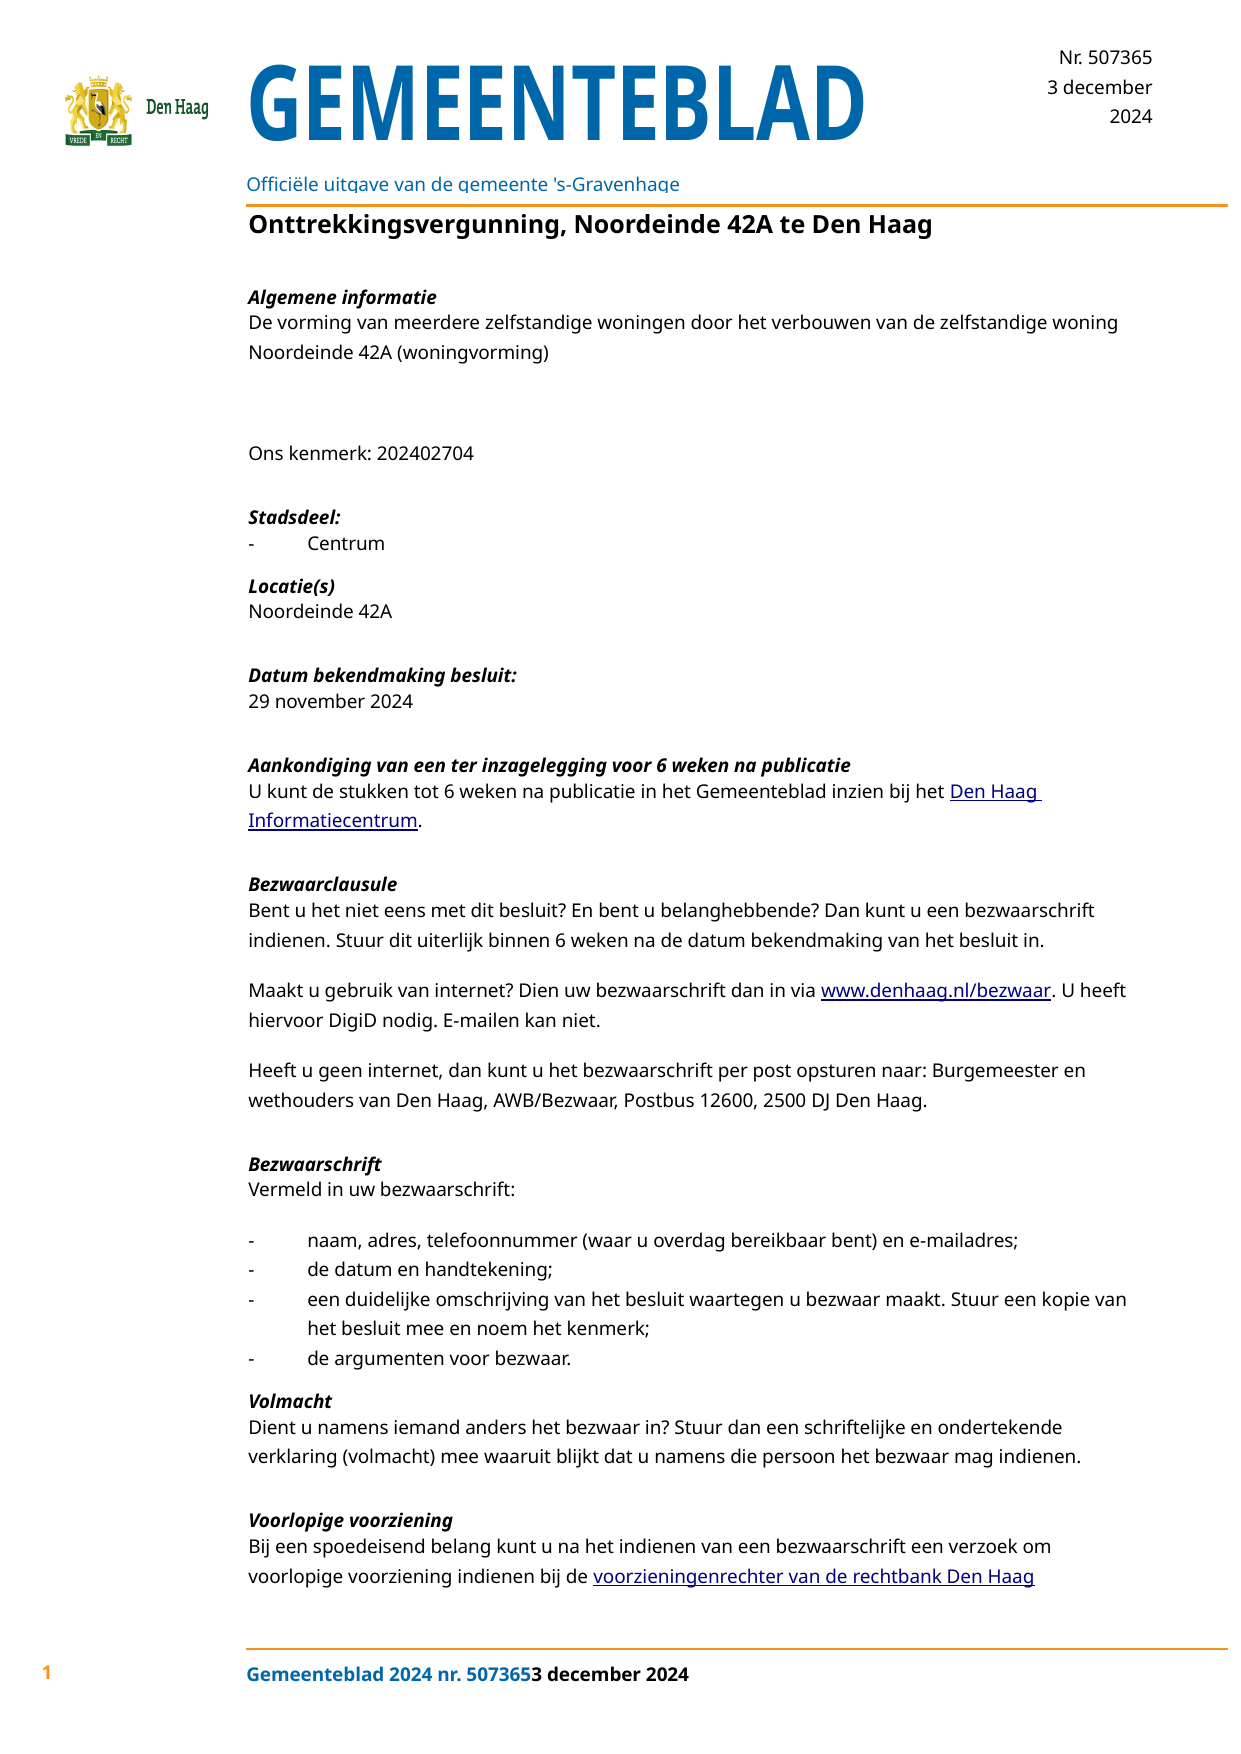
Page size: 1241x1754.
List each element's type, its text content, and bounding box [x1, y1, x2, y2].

text Ons kenmerk: 202402704 [248, 440, 1152, 466]
text De vorming van meerdere zelfstandige woningen door het verbouwen van de zelfstandige woning Noordeinde 42A (woningvorming) [248, 309, 1152, 365]
text 29 november 2024 [248, 688, 1152, 714]
text Noordeinde 42A [248, 598, 1152, 624]
text U kunt de stukken tot 6 weken na publicatie in het Gemeenteblad inzien bij het Den Haag Informatiecentrum. [248, 778, 1152, 833]
text Bezwaarschrift [248, 1151, 1152, 1176]
list de datum en handtekening; [248, 1256, 1152, 1282]
list een duidelijke omschrijving van het besluit waartegen u bezwaar maakt. Stuur een kopie van het besluit mee en noem het kenmerk; [248, 1286, 1152, 1341]
text Vermeld in uw bezwaarschrift: [248, 1176, 1152, 1202]
list naam, adres, telefoonnummer (waar u overdag bereikbaar bent) en e-mailadres; [248, 1227, 1152, 1253]
text Aankondiging van een ter inzagelegging voor 6 weken na publicatie [248, 752, 1152, 778]
text Datum bekendmaking besluit: [248, 662, 1152, 688]
text Bij een spoedeisend belang kunt u na het indienen van een bezwaarschrift een verzoek om voorlopige voorziening indienen bij de voorzieningenrechter van de rechtbank Den Haag [248, 1533, 1152, 1589]
text Algemene informatie [248, 284, 1152, 309]
text Stadsdeel: [248, 504, 1152, 530]
text Volmacht [248, 1388, 1152, 1414]
text Onttrekkingsvergunning, Noordeinde 42A te Den Haag [248, 207, 1152, 241]
list Centrum [248, 530, 1152, 555]
text Bezwaarclausule [248, 871, 1152, 897]
list de argumenten voor bezwaar. [248, 1345, 1152, 1371]
text Locatie(s) [248, 573, 1152, 598]
text Dient u namens iemand anders het bezwaar in? Stuur dan een schriftelijke en ondertekende verklaring (volmacht) mee waaruit blijkt dat u namens die persoon het bezwaar mag indienen. [248, 1414, 1152, 1469]
picture [41, 47, 231, 172]
text Maakt u gebruik van internet? Dien uw bezwaarschrift dan in via www.denhaag.nl/bezwaar. U heeft hiervoor DigiD nodig. E-mailen kan niet. [248, 977, 1152, 1032]
text Voorlopige voorziening [248, 1508, 1152, 1533]
text Heeft u geen internet, dan kunt u het bezwaarschrift per post opsturen naar: Burgemeester en wethouders van Den Haag, AWB/Bezwaar, Postbus 12600, 2500 DJ Den Haag. [248, 1057, 1152, 1112]
text Bent u het niet eens met dit besluit? En bent u belanghebbende? Dan kunt u een bezwaarschrift indienen. Stuur dit uiterlijk binnen 6 weken na de datum bekendmaking van het besluit in. [248, 897, 1152, 952]
